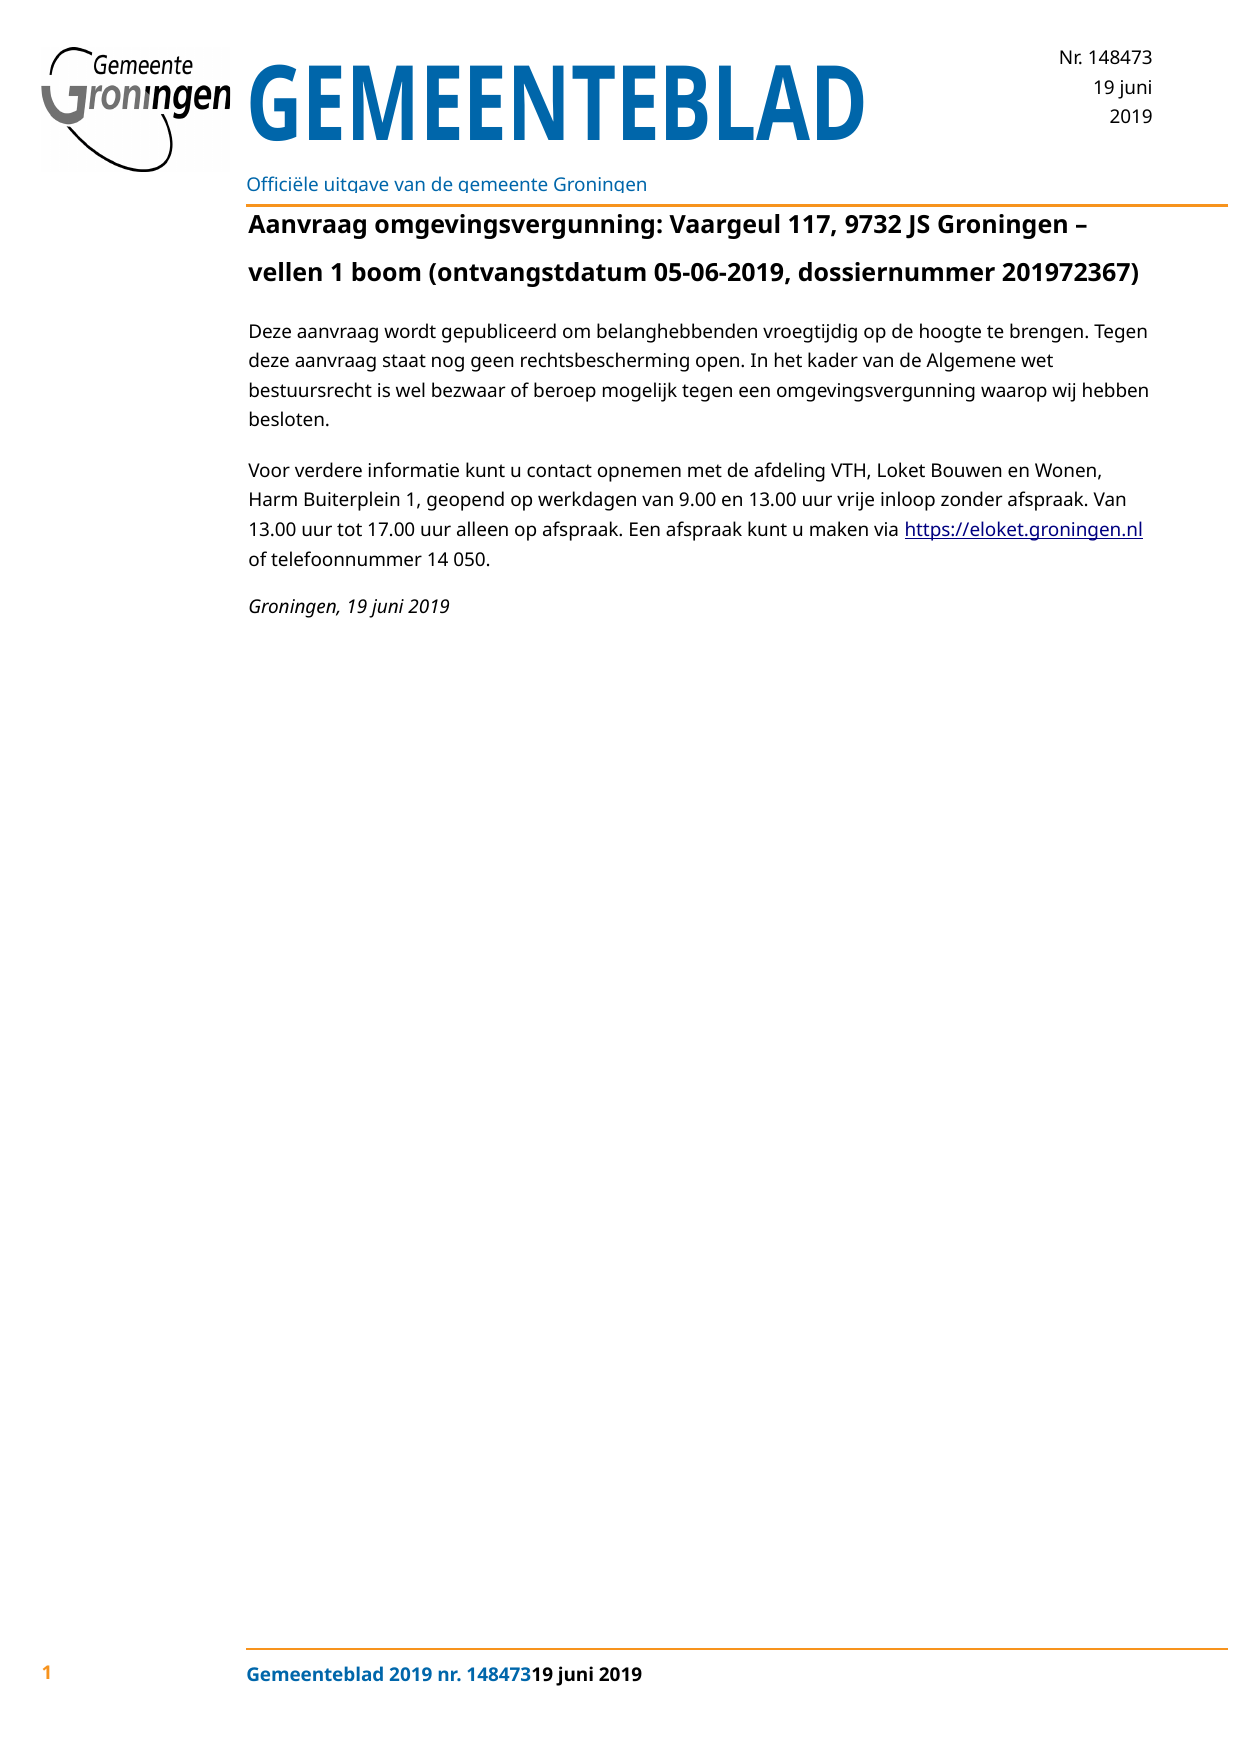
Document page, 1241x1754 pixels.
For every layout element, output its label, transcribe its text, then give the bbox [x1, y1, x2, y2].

text Groningen, 19 juni 2019 [248, 594, 1152, 619]
text Voor verdere informatie kunt u contact opnemen met de afdeling VTH, Loket Bouwen en Wonen, Harm Buiterplein 1, geopend op werkdagen van 9.00 en 13.00 uur vrije inloop zonder afspraak. Van 13.00 uur tot 17.00 uur alleen op afspraak. Een afspraak kunt u maken via https://eloket.groningen.nl of telefoonnummer 14 050. [248, 457, 1152, 572]
text Deze aanvraag wordt gepubliceerd om belanghebbenden vroegtijdig op de hoogte te brengen. Tegen deze aanvraag staat nog geen rechtsbescherming open. In het kader van de Algemene wet bestuursrecht is wel bezwaar of beroep mogelijk tegen een omgevingsvergunning waarop wij hebben besloten. [248, 318, 1152, 432]
picture [41, 47, 231, 172]
text Aanvraag omgevingsvergunning: Vaargeul 117, 9732 JS Groningen – vellen 1 boom (ontvangstdatum 05-06-2019, dossiernummer 201972367) [248, 207, 1152, 288]
